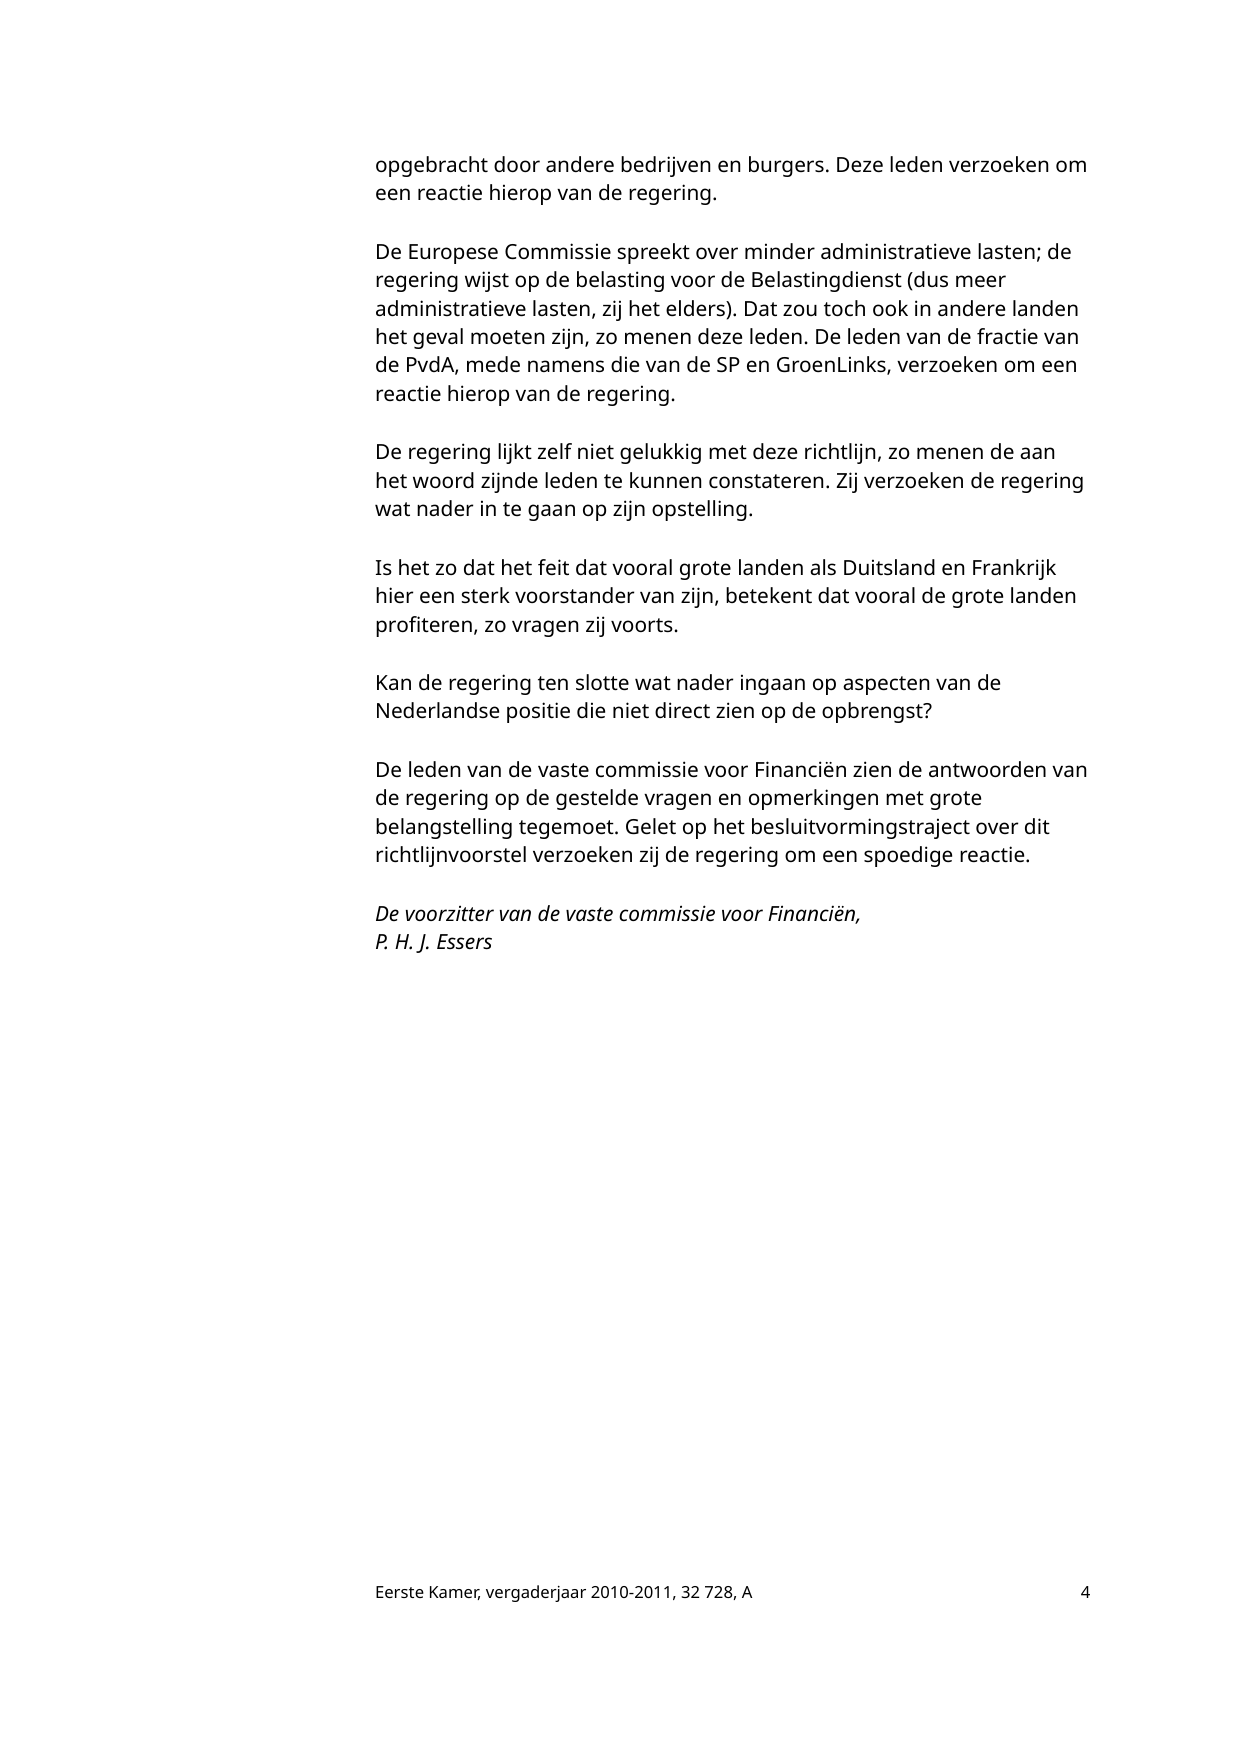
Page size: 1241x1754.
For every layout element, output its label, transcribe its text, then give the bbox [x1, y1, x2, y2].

text De Europese Commissie spreekt over minder administratieve lasten; de regering wijst op de belasting voor de Belastingdienst (dus meer administratieve lasten, zij het elders). Dat zou toch ook in andere landen het geval moeten zijn, zo menen deze leden. De leden van de fractie van de PvdA, mede namens die van de SP en GroenLinks, verzoeken om een reactie hierop van de regering. [375, 237, 1090, 407]
text De leden van de vaste commissie voor Financiën zien de antwoorden van de regering op de gestelde vragen en opmerkingen met grote belangstelling tegemoet. Gelet op het besluitvormingstraject over dit richtlijnvoorstel verzoeken zij de regering om een spoedige reactie. [375, 755, 1090, 869]
text Is het zo dat het feit dat vooral grote landen als Duitsland en Frankrijk hier een sterk voorstander van zijn, betekent dat vooral de grote landen profiteren, zo vragen zij voorts. [375, 553, 1090, 638]
text opgebracht door andere bedrijven en burgers. Deze leden verzoeken om een reactie hierop van de regering. [375, 150, 1090, 207]
text P. H. J. Essers [375, 927, 1090, 956]
text Kan de regering ten slotte wat nader ingaan op aspecten van de Nederlandse positie die niet direct zien op de opbrengst? [375, 668, 1090, 725]
text De regering lijkt zelf niet gelukkig met deze richtlijn, zo menen de aan het woord zijnde leden te kunnen constateren. Zij verzoeken de regering wat nader in te gaan op zijn opstelling. [375, 437, 1090, 523]
text De voorzitter van de vaste commissie voor Financiën, [375, 899, 1090, 927]
